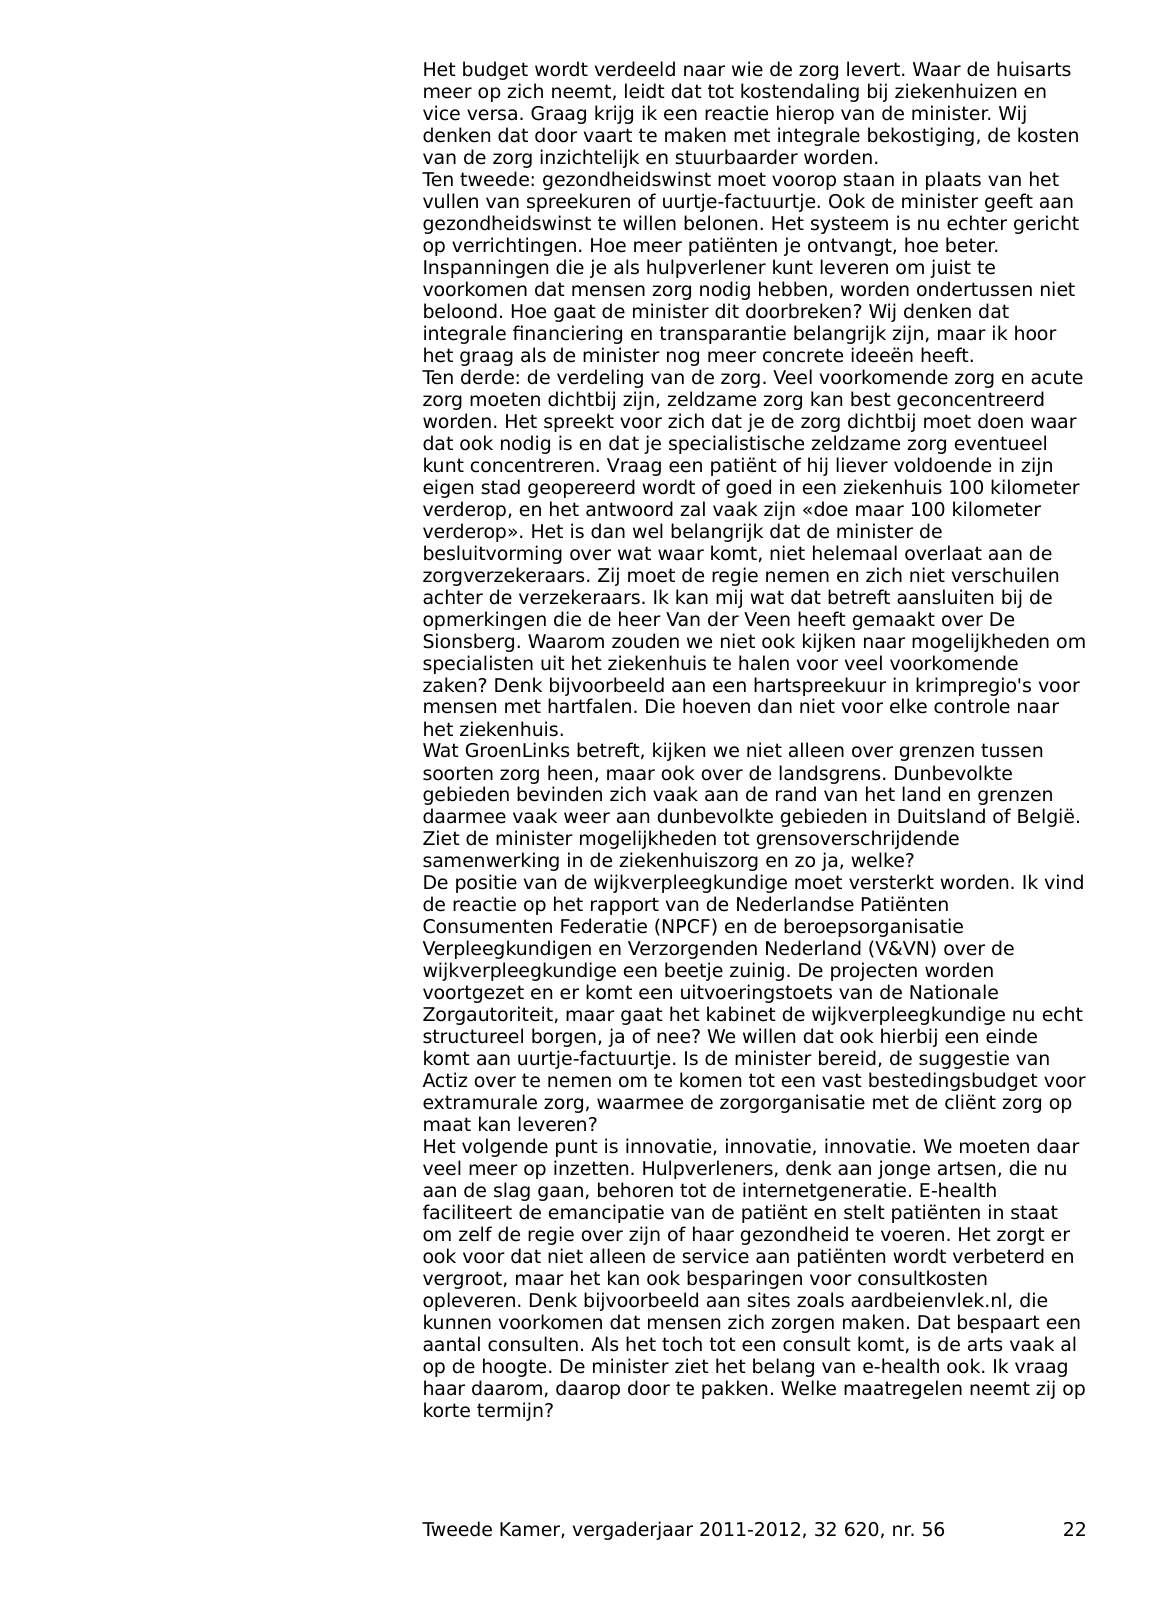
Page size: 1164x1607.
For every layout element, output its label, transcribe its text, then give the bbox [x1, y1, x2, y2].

text Het volgende punt is innovatie, innovatie, innovatie. We moeten daar veel meer op inzetten. Hulpverleners, denk aan jonge artsen, die nu aan de slag gaan, behoren tot de internetgeneratie. E-health faciliteert de emancipatie van de patiënt en stelt patiënten in staat om zelf de regie over zijn of haar gezondheid te voeren. Het zorgt er ook voor dat niet alleen de service aan patiënten wordt verbeterd en vergroot, maar het kan ook besparingen voor consultkosten opleveren. Denk bijvoorbeeld aan sites zoals aardbeienvlek.nl, die kunnen voorkomen dat mensen zich zorgen maken. Dat bespaart een aantal consulten. Als het toch tot een consult komt, is de arts vaak al op de hoogte. De minister ziet het belang van e-health ook. Ik vraag haar daarom, daarop door te pakken. Welke maatregelen neemt zij op korte termijn? [422, 1136, 1087, 1422]
text Wat GroenLinks betreft, kijken we niet alleen over grenzen tussen soorten zorg heen, maar ook over de landsgrens. Dunbevolkte gebieden bevinden zich vaak aan de rand van het land en grenzen daarmee vaak weer aan dunbevolkte gebieden in Duitsland of België. Ziet de minister mogelijkheden tot grensoverschrijdende samenwerking in de ziekenhuiszorg en zo ja, welke? [422, 740, 1087, 872]
text Ten derde: de verdeling van de zorg. Veel voorkomende zorg en acute zorg moeten dichtbij zijn, zeldzame zorg kan best geconcentreerd worden. Het spreekt voor zich dat je de zorg dichtbij moet doen waar dat ook nodig is en dat je specialistische zeldzame zorg eventueel kunt concentreren. Vraag een patiënt of hij liever voldoende in zijn eigen stad geopereerd wordt of goed in een ziekenhuis 100 kilometer verderop, en het antwoord zal vaak zijn «doe maar 100 kilometer verderop». Het is dan wel belangrijk dat de minister de besluitvorming over wat waar komt, niet helemaal overlaat aan de zorgverzekeraars. Zij moet de regie nemen en zich niet verschuilen achter de verzekeraars. Ik kan mij wat dat betreft aansluiten bij de opmerkingen die de heer Van der Veen heeft gemaakt over De Sionsberg. Waarom zouden we niet ook kijken naar mogelijkheden om specialisten uit het ziekenhuis te halen voor veel voorkomende zaken? Denk bijvoorbeeld aan een hartspreekuur in krimpregio's voor mensen met hartfalen. Die hoeven dan niet voor elke controle naar het ziekenhuis. [422, 367, 1087, 740]
text De positie van de wijkverpleegkundige moet versterkt worden. Ik vind de reactie op het rapport van de Nederlandse Patiënten Consumenten Federatie (NPCF) en de beroepsorganisatie Verpleegkundigen en Verzorgenden Nederland (V&VN) over de wijkverpleegkundige een beetje zuinig. De projecten worden voortgezet en er komt een uitvoeringstoets van de Nationale Zorgautoriteit, maar gaat het kabinet de wijkverpleegkundige nu echt structureel borgen, ja of nee? We willen dat ook hierbij een einde komt aan uurtje-factuurtje. Is de minister bereid, de suggestie van Actiz over te nemen om te komen tot een vast bestedingsbudget voor extramurale zorg, waarmee de zorgorganisatie met de cliënt zorg op maat kan leveren? [422, 872, 1087, 1136]
text Ten tweede: gezondheidswinst moet voorop staan in plaats van het vullen van spreekuren of uurtje-factuurtje. Ook de minister geeft aan gezondheidswinst te willen belonen. Het systeem is nu echter gericht op verrichtingen. Hoe meer patiënten je ontvangt, hoe beter. Inspanningen die je als hulpverlener kunt leveren om juist te voorkomen dat mensen zorg nodig hebben, worden ondertussen niet beloond. Hoe gaat de minister dit doorbreken? Wij denken dat integrale financiering en transparantie belangrijk zijn, maar ik hoor het graag als de minister nog meer concrete ideeën heeft. [422, 169, 1087, 367]
text Het budget wordt verdeeld naar wie de zorg levert. Waar de huisarts meer op zich neemt, leidt dat tot kostendaling bij ziekenhuizen en vice versa. Graag krijg ik een reactie hierop van de minister. Wij denken dat door vaart te maken met integrale bekostiging, de kosten van de zorg inzichtelijk en stuurbaarder worden. [422, 59, 1087, 169]
